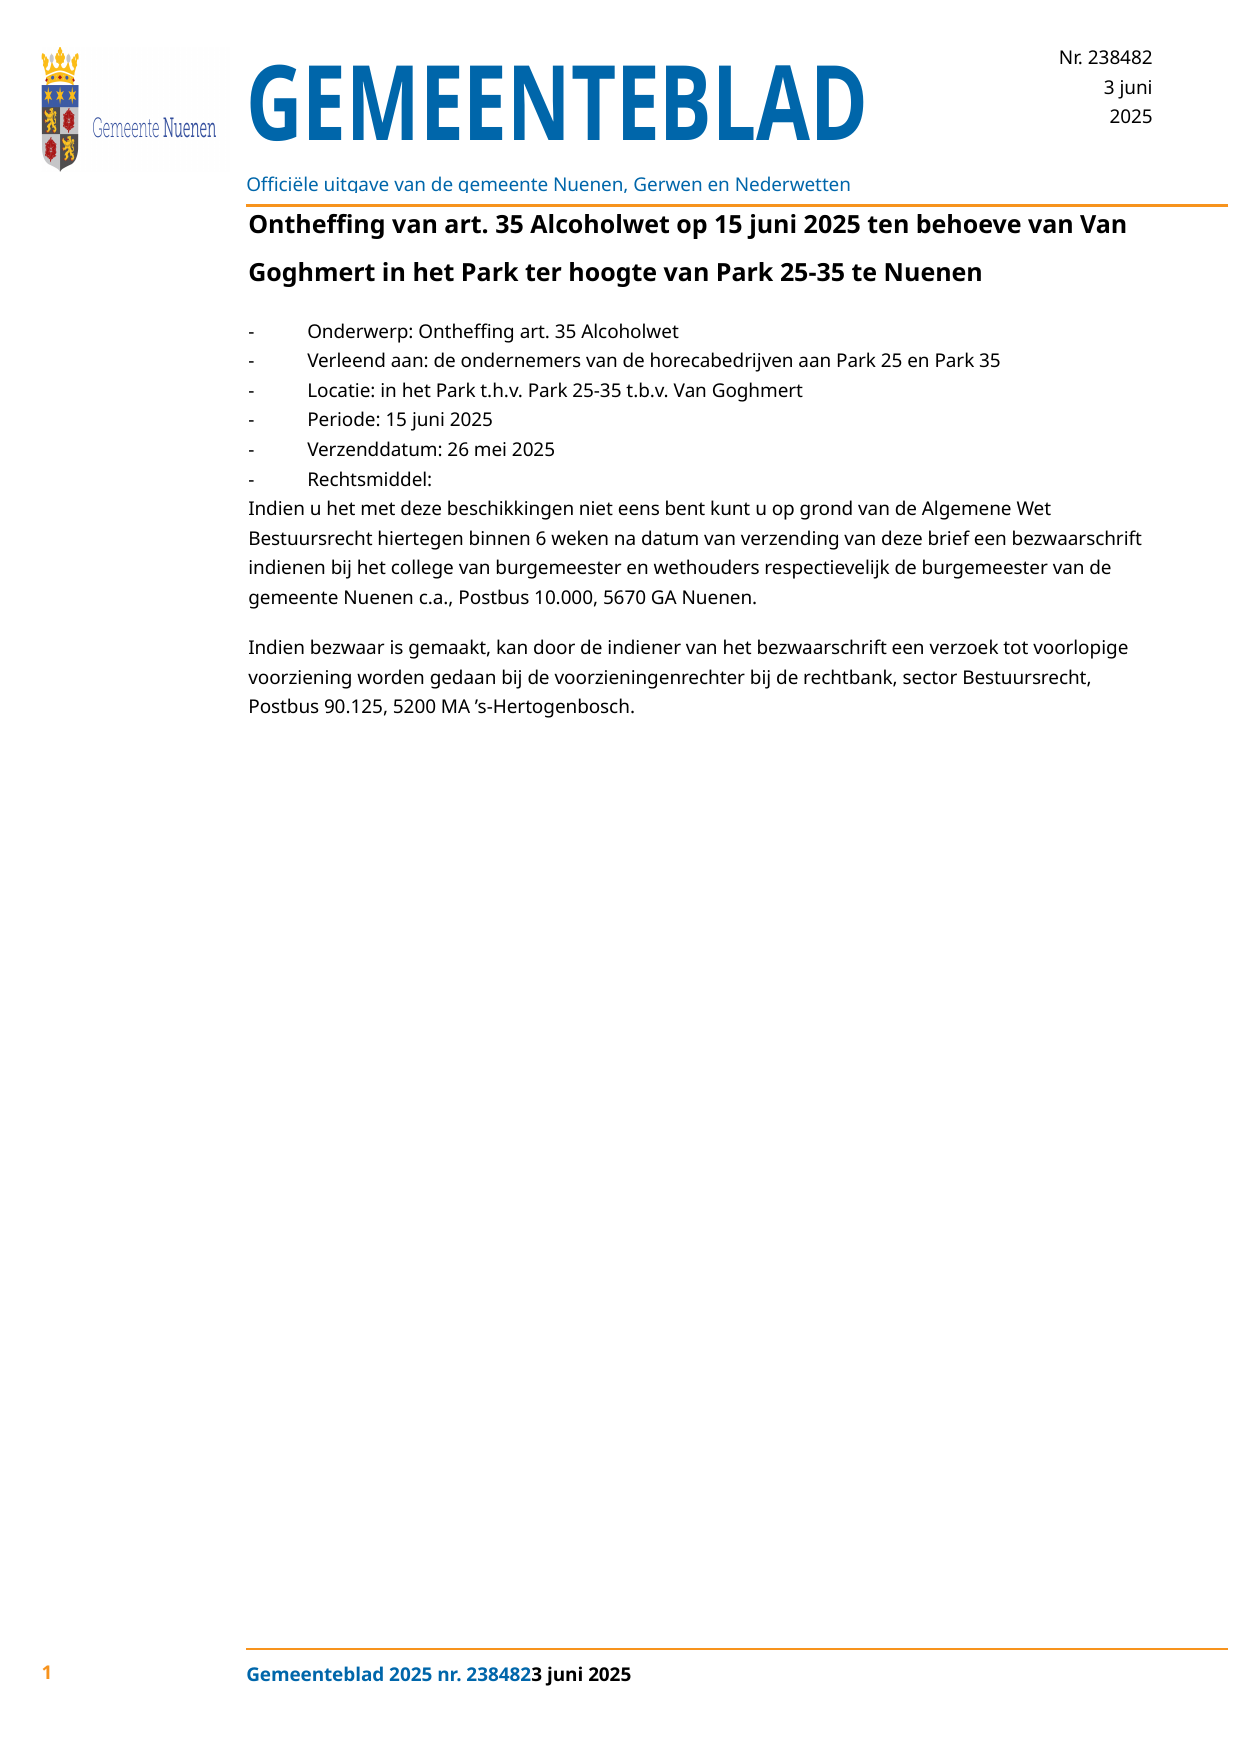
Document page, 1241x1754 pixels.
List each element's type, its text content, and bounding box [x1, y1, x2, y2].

list Periode: 15 juni 2025 [248, 407, 1152, 432]
list Locatie: in het Park t.h.v. Park 25-35 t.b.v. Van Goghmert [248, 377, 1152, 403]
text Ontheffing van art. 35 Alcoholwet op 15 juni 2025 ten behoeve van Van Goghmert in het Park ter hoogte van Park 25-35 te Nuenen [248, 207, 1152, 288]
list Verleend aan: de ondernemers van de horecabedrijven aan Park 25 en Park 35 [248, 347, 1152, 373]
list Rechtsmiddel: [248, 466, 1152, 492]
text Indien u het met deze beschikkingen niet eens bent kunt u op grond van de Algemene Wet Bestuursrecht hiertegen binnen 6 weken na datum van verzending van deze brief een bezwaarschrift indienen bij het college van burgemeester en wethouders respectievelijk de burgemeester van de gemeente Nuenen c.a., Postbus 10.000, 5670 GA Nuenen. [248, 495, 1152, 610]
text Indien bezwaar is gemaakt, kan door de indiener van het bezwaarschrift een verzoek tot voorlopige voorziening worden gedaan bij de voorzieningenrechter bij de rechtbank, sector Bestuursrecht, Postbus 90.125, 5200 MA ’s-Hertogenbosch. [248, 634, 1152, 719]
list Onderwerp: Ontheffing art. 35 Alcoholwet [248, 318, 1152, 344]
picture [41, 47, 231, 172]
list Verzenddatum: 26 mei 2025 [248, 436, 1152, 462]
